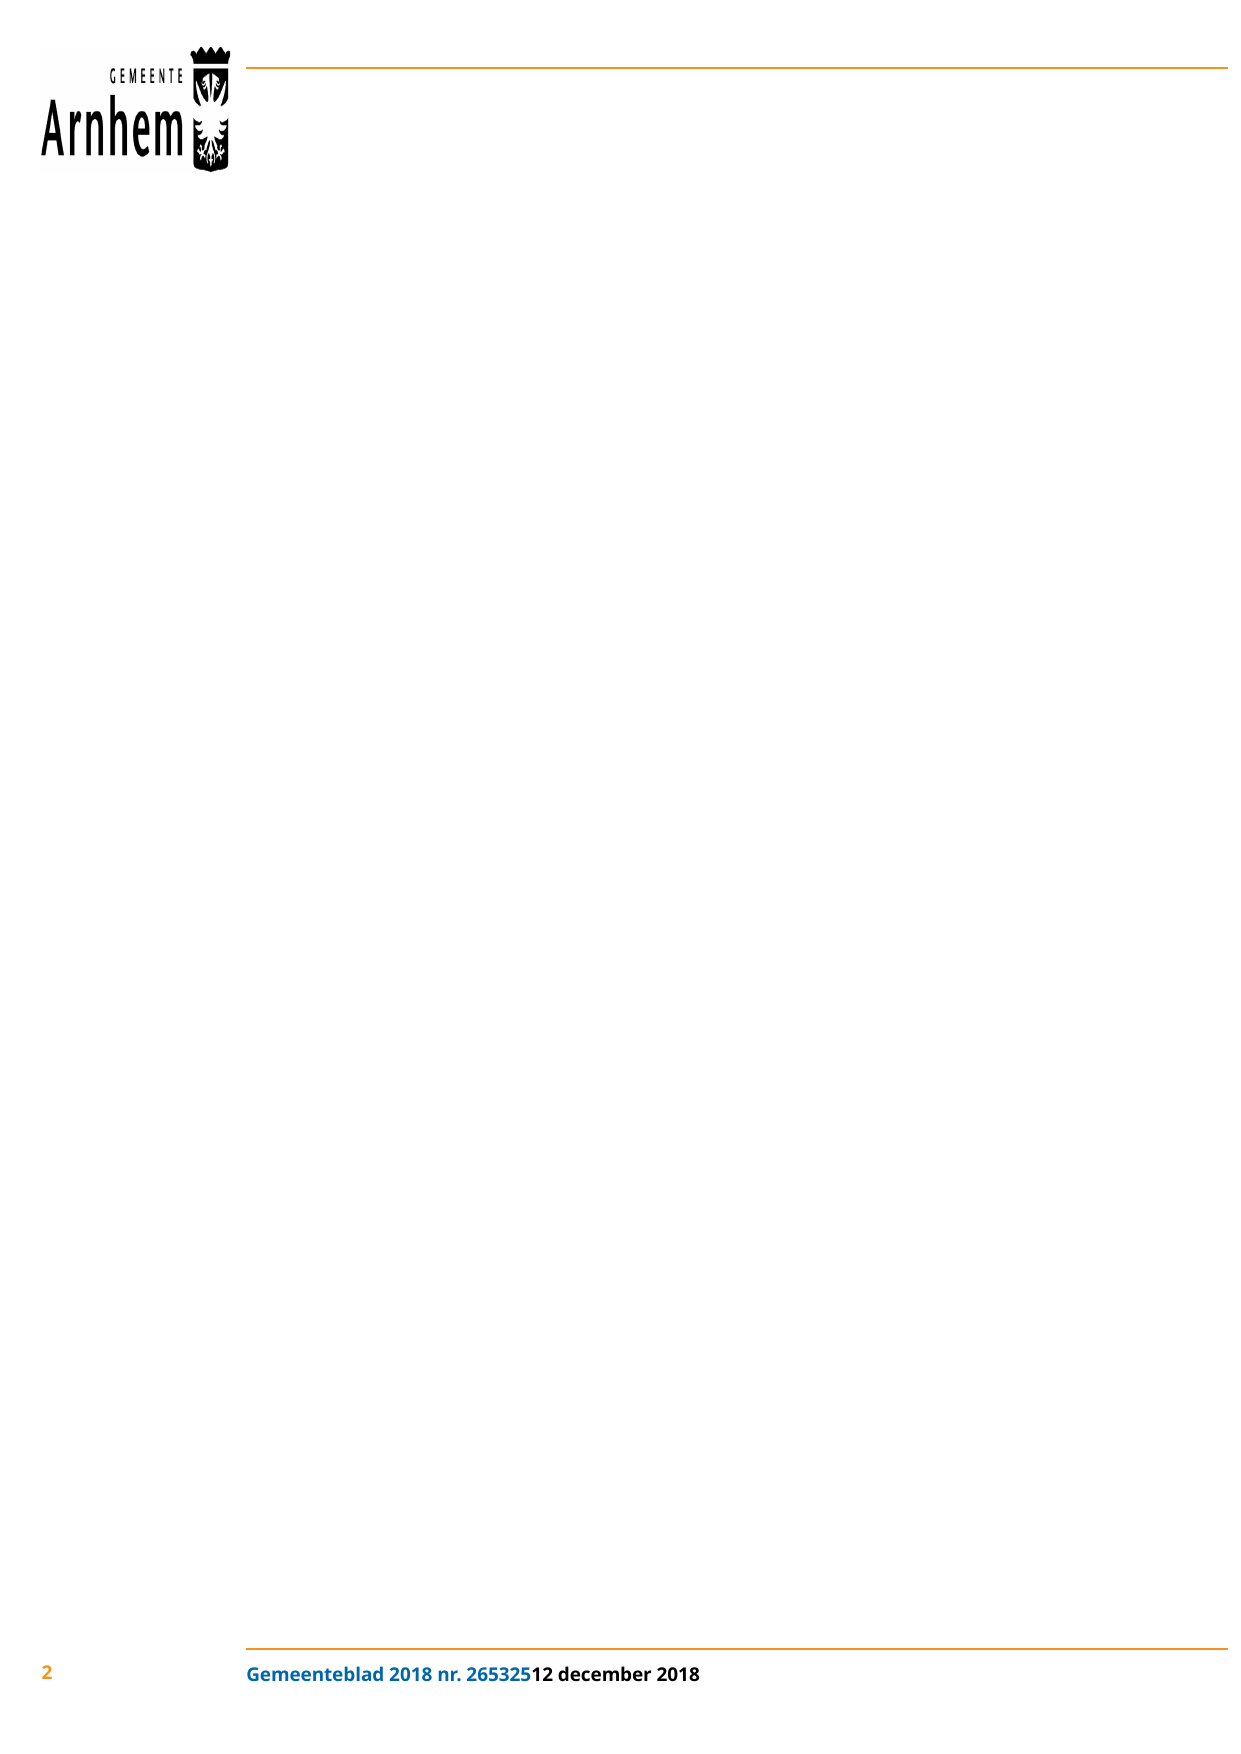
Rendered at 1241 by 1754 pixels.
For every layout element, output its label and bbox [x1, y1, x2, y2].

picture [41, 47, 231, 172]
